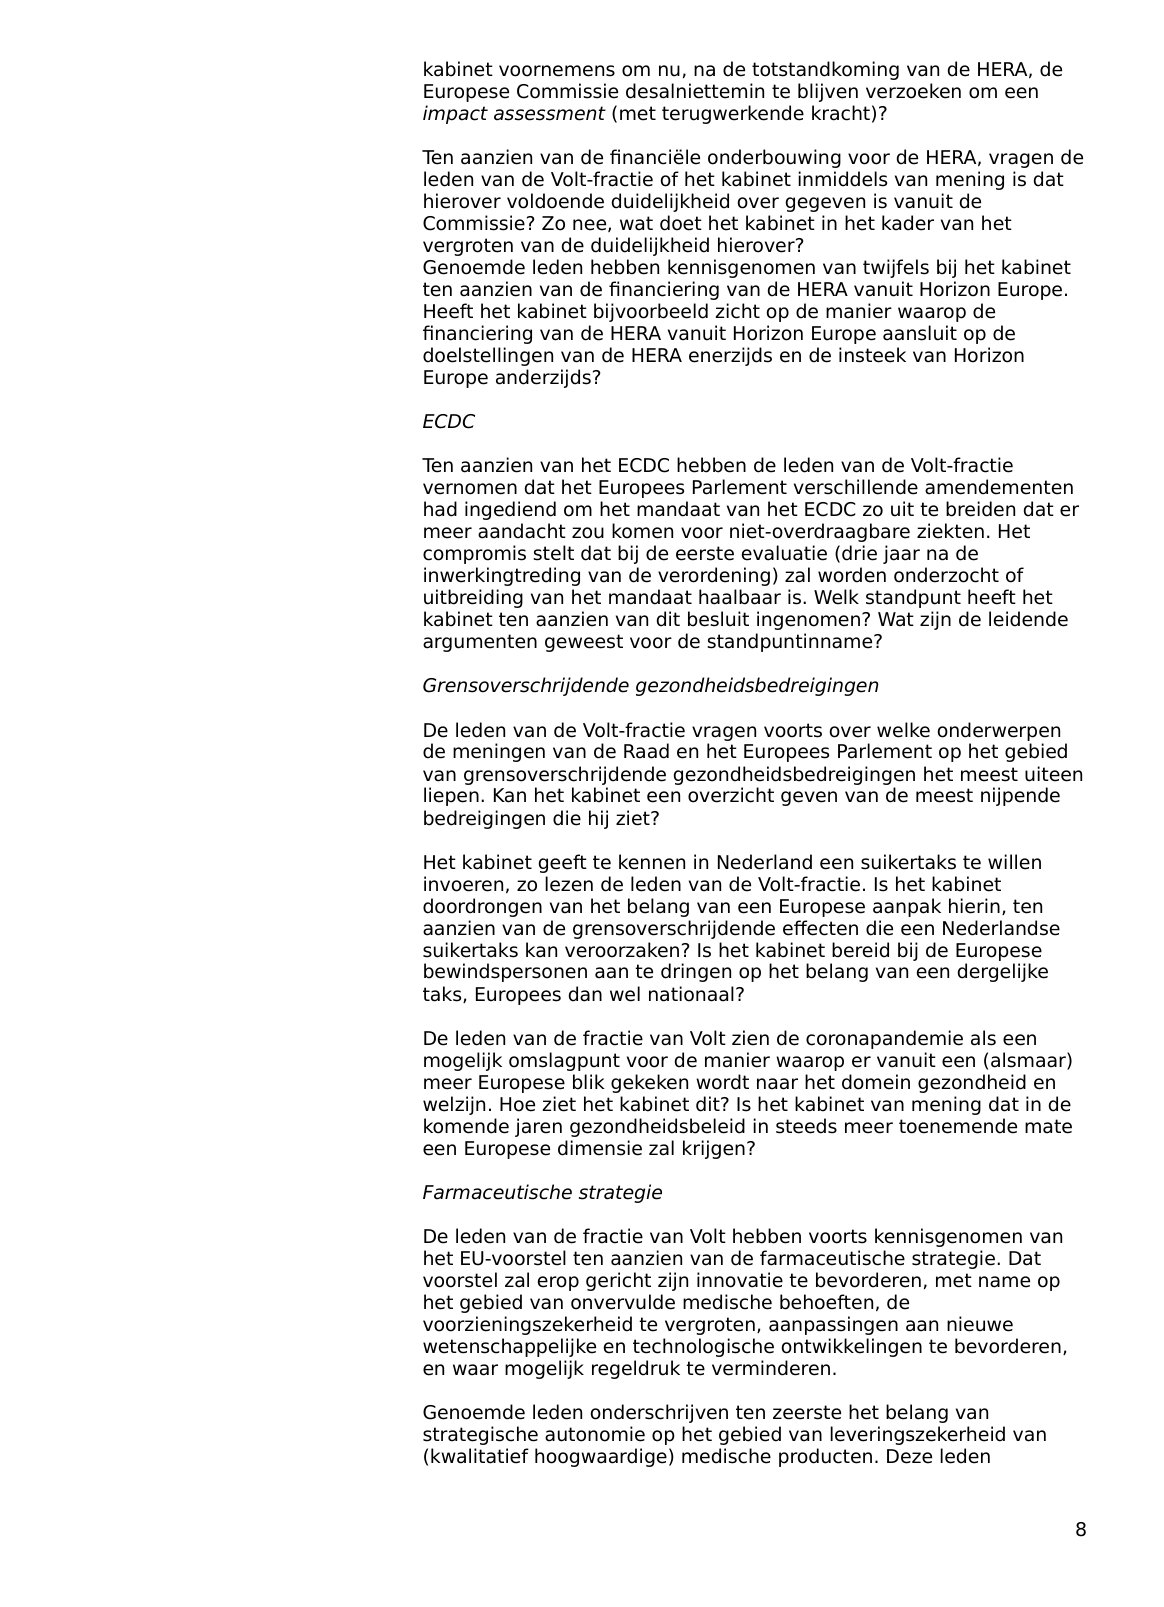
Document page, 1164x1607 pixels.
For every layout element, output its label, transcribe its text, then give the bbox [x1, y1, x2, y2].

text De leden van de fractie van Volt hebben voorts kennisgenomen van het EU-voorstel ten aanzien van de farmaceutische strategie. Dat voorstel zal erop gericht zijn innovatie te bevorderen, met name op het gebied van onvervulde medische behoeften, de voorzieningszekerheid te vergroten, aanpassingen aan nieuwe wetenschappelijke en technologische ontwikkelingen te bevorderen, en waar mogelijk regeldruk te verminderen. [422, 1226, 1087, 1380]
text Ten aanzien van het ECDC hebben de leden van de Volt-fractie vernomen dat het Europees Parlement verschillende amendementen had ingediend om het mandaat van het ECDC zo uit te breiden dat er meer aandacht zou komen voor niet-overdraagbare ziekten. Het compromis stelt dat bij de eerste evaluatie (drie jaar na de inwerkingtreding van de verordening) zal worden onderzocht of uitbreiding van het mandaat haalbaar is. Welk standpunt heeft het kabinet ten aanzien van dit besluit ingenomen? Wat zijn de leidende argumenten geweest voor de standpuntinname? [422, 455, 1087, 653]
text kabinet voornemens om nu, na de totstandkoming van de HERA, de Europese Commissie desalniettemin te blijven verzoeken om een impact assessment (met terugwerkende kracht)? [422, 59, 1087, 125]
text De leden van de Volt-fractie vragen voorts over welke onderwerpen de meningen van de Raad en het Europees Parlement op het gebied van grensoverschrijdende gezondheidsbedreigingen het meest uiteen liepen. Kan het kabinet een overzicht geven van de meest nijpende bedreigingen die hij ziet? [422, 719, 1087, 829]
subtitle Grensoverschrijdende gezondheidsbedreigingen [422, 675, 1087, 697]
text De leden van de fractie van Volt zien de coronapandemie als een mogelijk omslagpunt voor de manier waarop er vanuit een (alsmaar) meer Europese blik gekeken wordt naar het domein gezondheid en welzijn. Hoe ziet het kabinet dit? Is het kabinet van mening dat in de komende jaren gezondheidsbeleid in steeds meer toenemende mate een Europese dimensie zal krijgen? [422, 1028, 1087, 1159]
subtitle ECDC [422, 411, 1087, 433]
text Ten aanzien van de financiële onderbouwing voor de HERA, vragen de leden van de Volt-fractie of het kabinet inmiddels van mening is dat hierover voldoende duidelijkheid over gegeven is vanuit de Commissie? Zo nee, wat doet het kabinet in het kader van het vergroten van de duidelijkheid hierover? [422, 147, 1087, 257]
subtitle Farmaceutische strategie [422, 1182, 1087, 1204]
text Genoemde leden hebben kennisgenomen van twijfels bij het kabinet ten aanzien van de financiering van de HERA vanuit Horizon Europe. Heeft het kabinet bijvoorbeeld zicht op de manier waarop de financiering van de HERA vanuit Horizon Europe aansluit op de doelstellingen van de HERA enerzijds en de insteek van Horizon Europe anderzijds? [422, 257, 1087, 389]
text Genoemde leden onderschrijven ten zeerste het belang van strategische autonomie op het gebied van leveringszekerheid van (kwalitatief hoogwaardige) medische producten. Deze leden [422, 1402, 1087, 1468]
text Het kabinet geeft te kennen in Nederland een suikertaks te willen invoeren, zo lezen de leden van de Volt-fractie. Is het kabinet doordrongen van het belang van een Europese aanpak hierin, ten aanzien van de grensoverschrijdende effecten die een Nederlandse suikertaks kan veroorzaken? Is het kabinet bereid bij de Europese bewindspersonen aan te dringen op het belang van een dergelijke taks, Europees dan wel nationaal? [422, 852, 1087, 1005]
